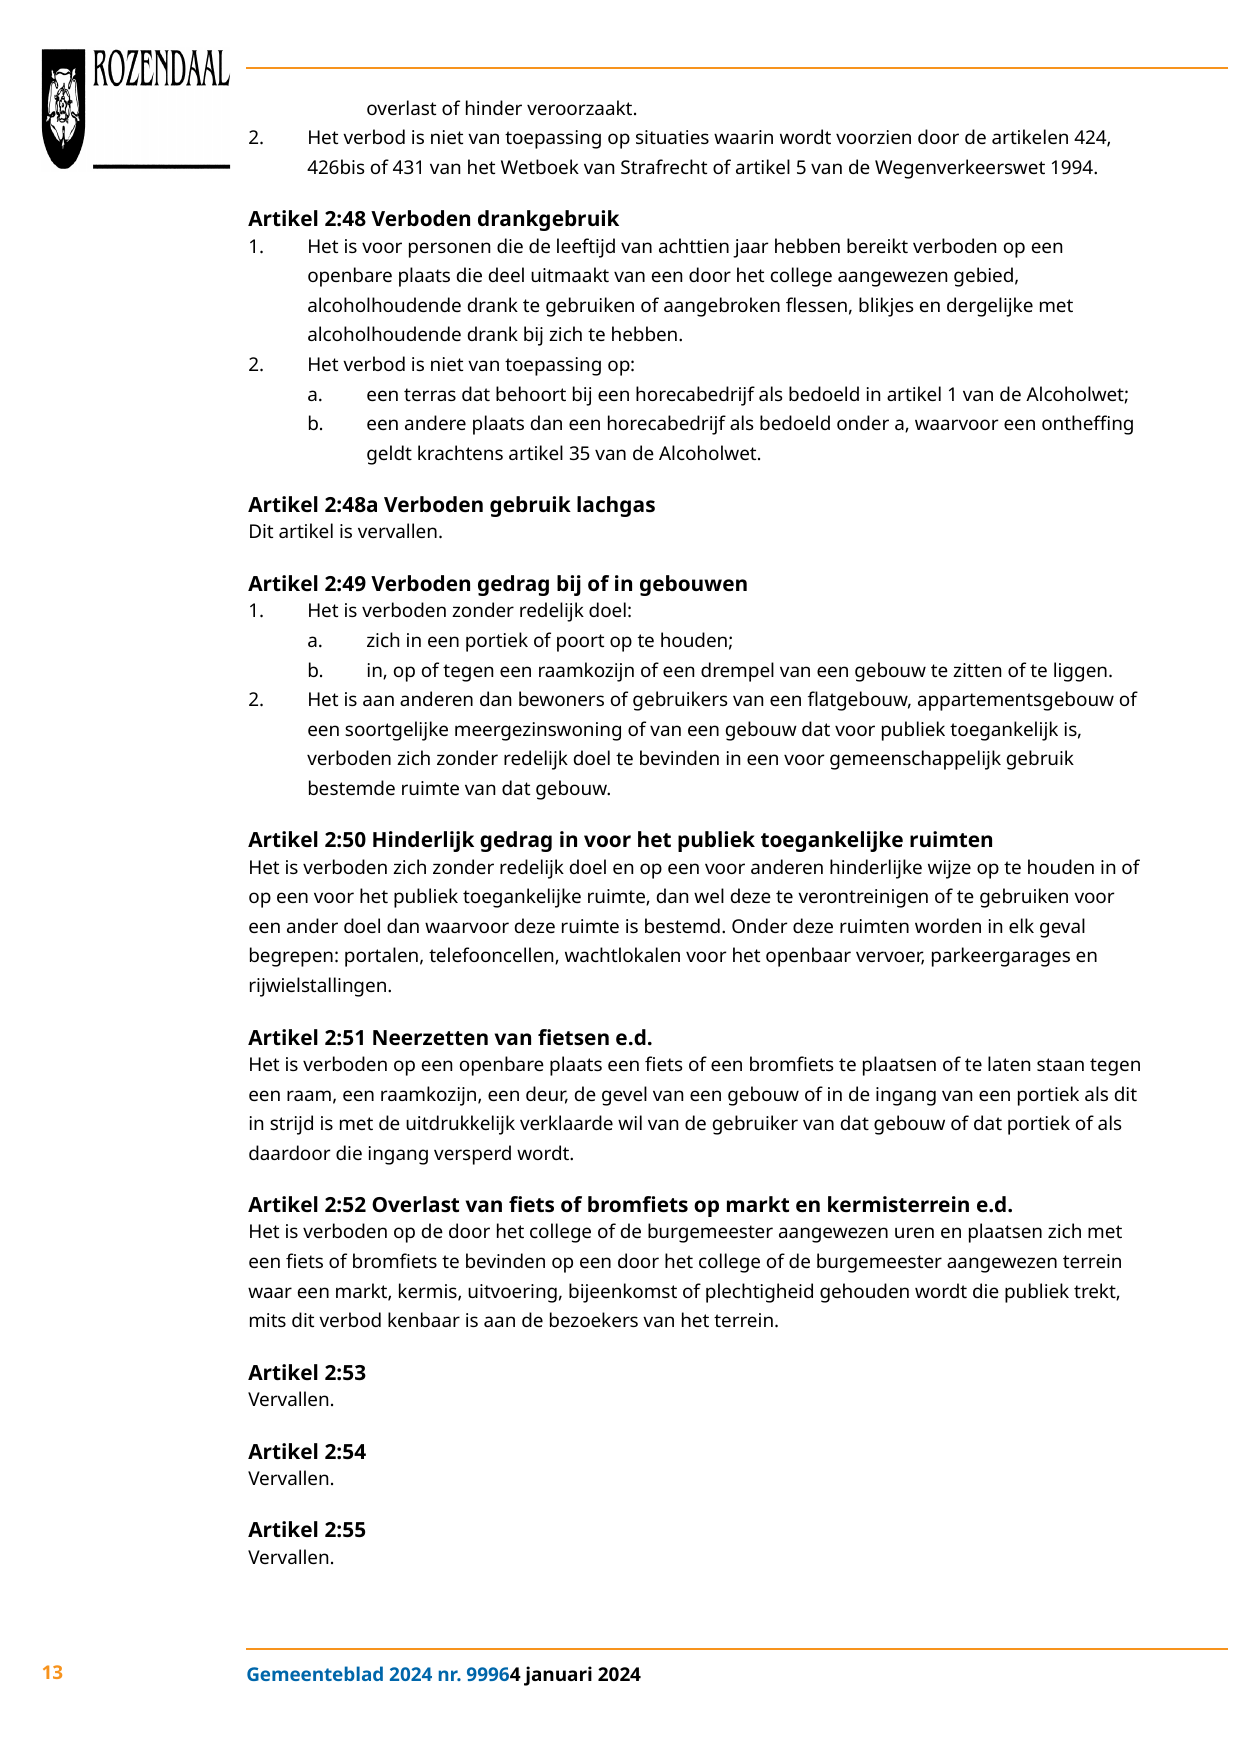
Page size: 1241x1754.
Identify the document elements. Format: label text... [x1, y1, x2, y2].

list een terras dat behoort bij een horecabedrijf als bedoeld in artikel 1 van de Alcoholwet; [307, 381, 1152, 406]
list een andere plaats dan een horecabedrijf als bedoeld onder a, waarvoor een ontheffing geldt krachtens artikel 35 van de Alcoholwet. [307, 410, 1152, 466]
text Artikel 2:51 Neerzetten van fietsen e.d. [248, 1023, 1152, 1051]
list overlast of hinder veroorzaakt. [307, 95, 1152, 121]
text Artikel 2:53 [248, 1358, 1152, 1386]
text Vervallen. [248, 1465, 1152, 1491]
list Het verbod is niet van toepassing op: [248, 351, 1152, 377]
text Artikel 2:48 Verboden drankgebruik [248, 204, 1152, 233]
text Artikel 2:50 Hinderlijk gedrag in voor het publiek toegankelijke ruimten [248, 826, 1152, 854]
text Artikel 2:55 [248, 1516, 1152, 1544]
list Het verbod is niet van toepassing op situaties waarin wordt voorzien door de artikelen 424, 426bis of 431 van het Wetboek van Strafrecht of artikel 5 van de Wegenverkeerswet 1994. [248, 124, 1152, 180]
text Artikel 2:52 Overlast van fiets of bromfiets op markt en kermisterrein e.d. [248, 1190, 1152, 1219]
text Artikel 2:48a Verboden gebruik lachgas [248, 490, 1152, 519]
text Artikel 2:49 Verboden gedrag bij of in gebouwen [248, 569, 1152, 598]
list Het is verboden zonder redelijk doel: [248, 598, 1152, 623]
text Het is verboden op een openbare plaats een fiets of een bromfiets te plaatsen of te laten staan tegen een raam, een raamkozijn, een deur, de gevel van een gebouw of in de ingang van een portiek als dit in strijd is met de uitdrukkelijk verklaarde wil van de gebruiker van dat gebouw of dat portiek of als daardoor die ingang versperd wordt. [248, 1051, 1152, 1166]
text Dit artikel is vervallen. [248, 519, 1152, 544]
list Het is aan anderen dan bewoners of gebruikers van een flatgebouw, appartementsgebouw of een soortgelijke meergezinswoning of van een gebouw dat voor publiek toegankelijk is, verboden zich zonder redelijk doel te bevinden in een voor gemeenschappelijk gebruik bestemde ruimte van dat gebouw. [248, 686, 1152, 801]
text Vervallen. [248, 1386, 1152, 1412]
text Vervallen. [248, 1544, 1152, 1570]
text Het is verboden zich zonder redelijk doel en op een voor anderen hinderlijke wijze op te houden in of op een voor het publiek toegankelijke ruimte, dan wel deze te verontreinigen of te gebruiken voor een ander doel dan waarvoor deze ruimte is bestemd. Onder deze ruimten worden in elk geval begrepen: portalen, telefooncellen, wachtlokalen voor het openbaar vervoer, parkeergarages en rijwielstallingen. [248, 854, 1152, 998]
list Het is voor personen die de leeftijd van achttien jaar hebben bereikt verboden op een openbare plaats die deel uitmaakt van een door het college aangewezen gebied, alcoholhoudende drank te gebruiken of aangebroken flessen, blikjes en dergelijke met alcoholhoudende drank bij zich te hebben. [248, 233, 1152, 347]
picture [41, 47, 231, 172]
text Het is verboden op de door het college of de burgemeester aangewezen uren en plaatsen zich met een fiets of bromfiets te bevinden op een door het college of de burgemeester aangewezen terrein waar een markt, kermis, uitvoering, bijeenkomst of plechtigheid gehouden wordt die publiek trekt, mits dit verbod kenbaar is aan de bezoekers van het terrein. [248, 1219, 1152, 1333]
text Artikel 2:54 [248, 1437, 1152, 1465]
list zich in een portiek of poort op te houden; [307, 627, 1152, 653]
list in, op of tegen een raamkozijn of een drempel van een gebouw te zitten of te liggen. [307, 657, 1152, 682]
